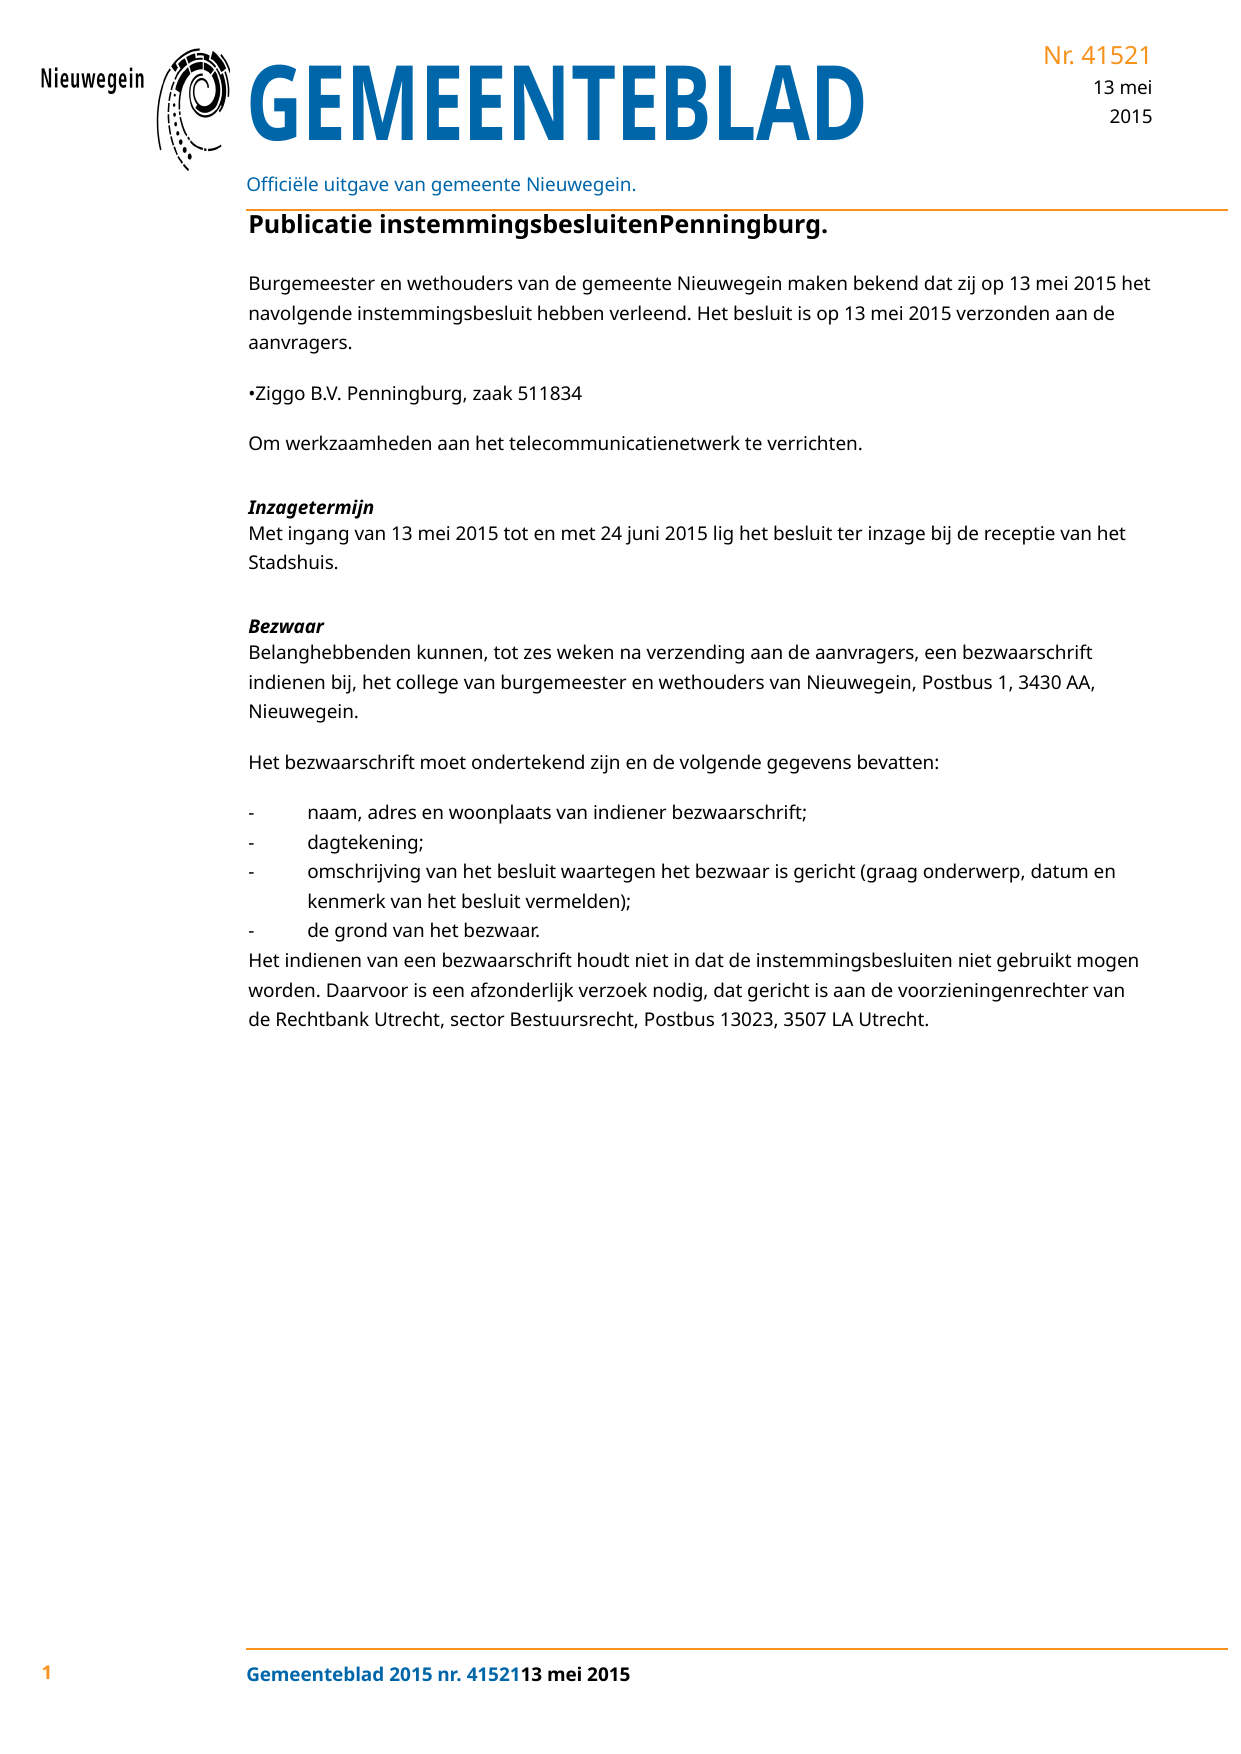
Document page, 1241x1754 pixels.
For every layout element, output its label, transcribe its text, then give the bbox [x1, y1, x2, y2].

text Met ingang van 13 mei 2015 tot en met 24 juni 2015 lig het besluit ter inzage bij de receptie van het Stadshuis. [248, 520, 1152, 575]
list naam, adres en woonplaats van indiener bezwaarschrift; [248, 799, 1152, 825]
text •Ziggo B.V. Penningburg, zaak 511834 [248, 380, 1152, 406]
text Publicatie instemmingsbesluitenPenningburg. [248, 211, 1152, 241]
text Inzagetermijn [248, 494, 1152, 520]
list dagtekening; [248, 829, 1152, 854]
text Burgemeester en wethouders van de gemeente Nieuwegein maken bekend dat zij op 13 mei 2015 het navolgende instemmingsbesluit hebben verleend. Het besluit is op 13 mei 2015 verzonden aan de aanvragers. [248, 270, 1152, 355]
list de grond van het bezwaar. [248, 918, 1152, 943]
text Het indienen van een bezwaarschrift houdt niet in dat de instemmingsbesluiten niet gebruikt mogen worden. Daarvoor is een afzonderlijk verzoek nodig, dat gericht is aan de voorzieningenrechter van de Rechtbank Utrecht, sector Bestuursrecht, Postbus 13023, 3507 LA Utrecht. [248, 947, 1152, 1032]
text Het bezwaarschrift moet ondertekend zijn en de volgende gegevens bevatten: [248, 749, 1152, 774]
text Bezwaar [248, 613, 1152, 639]
text Om werkzaamheden aan het telecommunicatienetwerk te verrichten. [248, 430, 1152, 456]
list omschrijving van het besluit waartegen het bezwaar is gericht (graag onderwerp, datum en kenmerk van het besluit vermelden); [248, 858, 1152, 914]
picture [41, 47, 231, 172]
text Belanghebbenden kunnen, tot zes weken na verzending aan de aanvragers, een bezwaarschrift indienen bij, het college van burgemeester en wethouders van Nieuwegein, Postbus 1, 3430 AA, Nieuwegein. [248, 639, 1152, 724]
